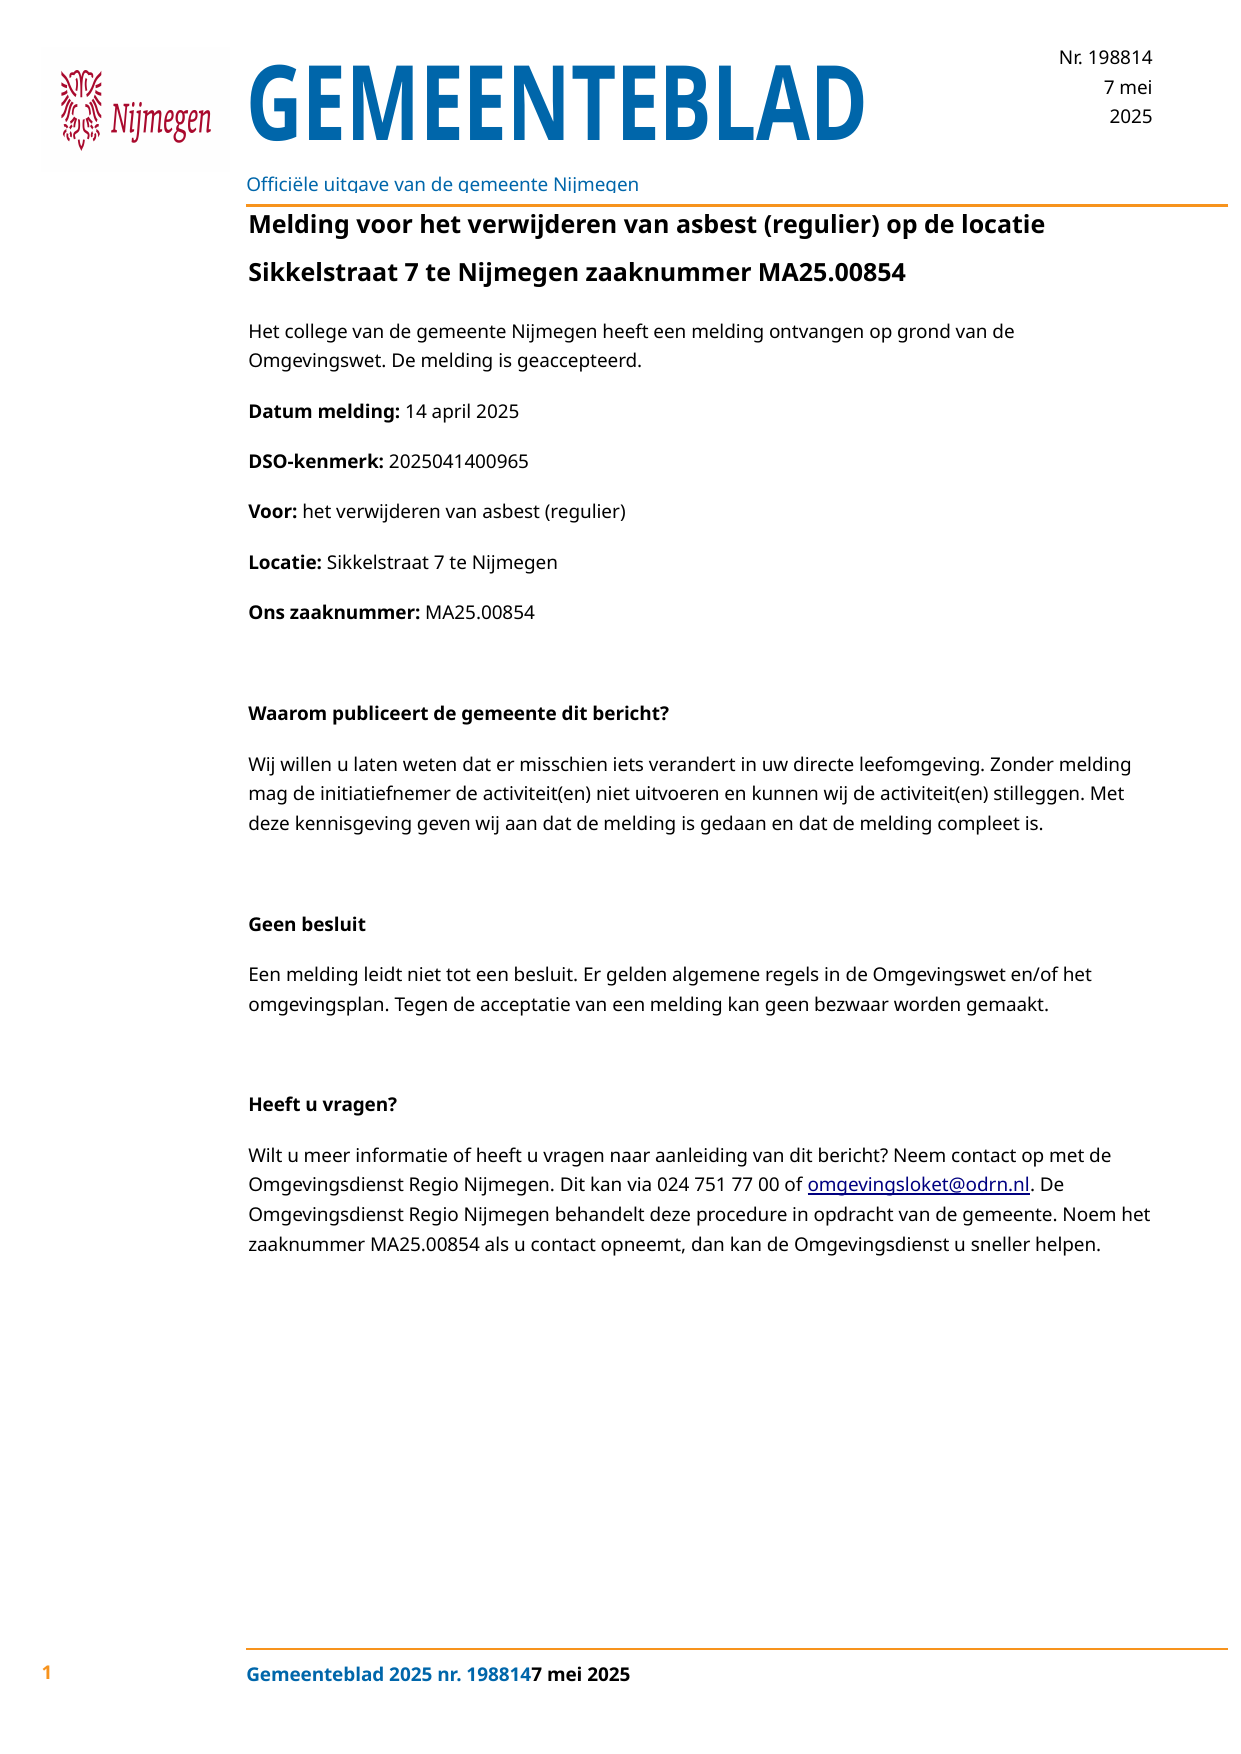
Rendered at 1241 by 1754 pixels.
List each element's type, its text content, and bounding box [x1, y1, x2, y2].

text Wilt u meer informatie of heeft u vragen naar aanleiding van dit bericht? Neem contact op met de Omgevingsdienst Regio Nijmegen. Dit kan via 024 751 77 00 of omgevingsloket@odrn.nl. De Omgevingsdienst Regio Nijmegen behandelt deze procedure in opdracht van de gemeente. Noem het zaaknummer MA25.00854 als u contact opneemt, dan kan de Omgevingsdienst u sneller helpen. [248, 1142, 1152, 1257]
text Waarom publiceert de gemeente dit bericht? [248, 700, 1152, 726]
text Heeft u vragen? [248, 1092, 1152, 1117]
text Melding voor het verwijderen van asbest (regulier) op de locatie Sikkelstraat 7 te Nijmegen zaaknummer MA25.00854 [248, 207, 1152, 288]
text DSO-kenmerk: 2025041400965 [248, 448, 1152, 474]
text Voor: het verwijderen van asbest (regulier) [248, 499, 1152, 524]
picture [41, 47, 231, 172]
text Geen besluit [248, 911, 1152, 937]
text Een melding leidt niet tot een besluit. Er gelden algemene regels in de Omgevingswet en/of het omgevingsplan. Tegen de acceptatie van een melding kan geen bezwaar worden gemaakt. [248, 961, 1152, 1017]
text Locatie: Sikkelstraat 7 te Nijmegen [248, 549, 1152, 575]
text Ons zaaknummer: MA25.00854 [248, 599, 1152, 625]
text Het college van de gemeente Nijmegen heeft een melding ontvangen op grond van de Omgevingswet. De melding is geaccepteerd. [248, 318, 1152, 373]
text Wij willen u laten weten dat er misschien iets verandert in uw directe leefomgeving. Zonder melding mag de initiatiefnemer de activiteit(en) niet uitvoeren en kunnen wij de activiteit(en) stilleggen. Met deze kennisgeving geven wij aan dat de melding is gedaan en dat de melding compleet is. [248, 751, 1152, 836]
text Datum melding: 14 april 2025 [248, 398, 1152, 424]
